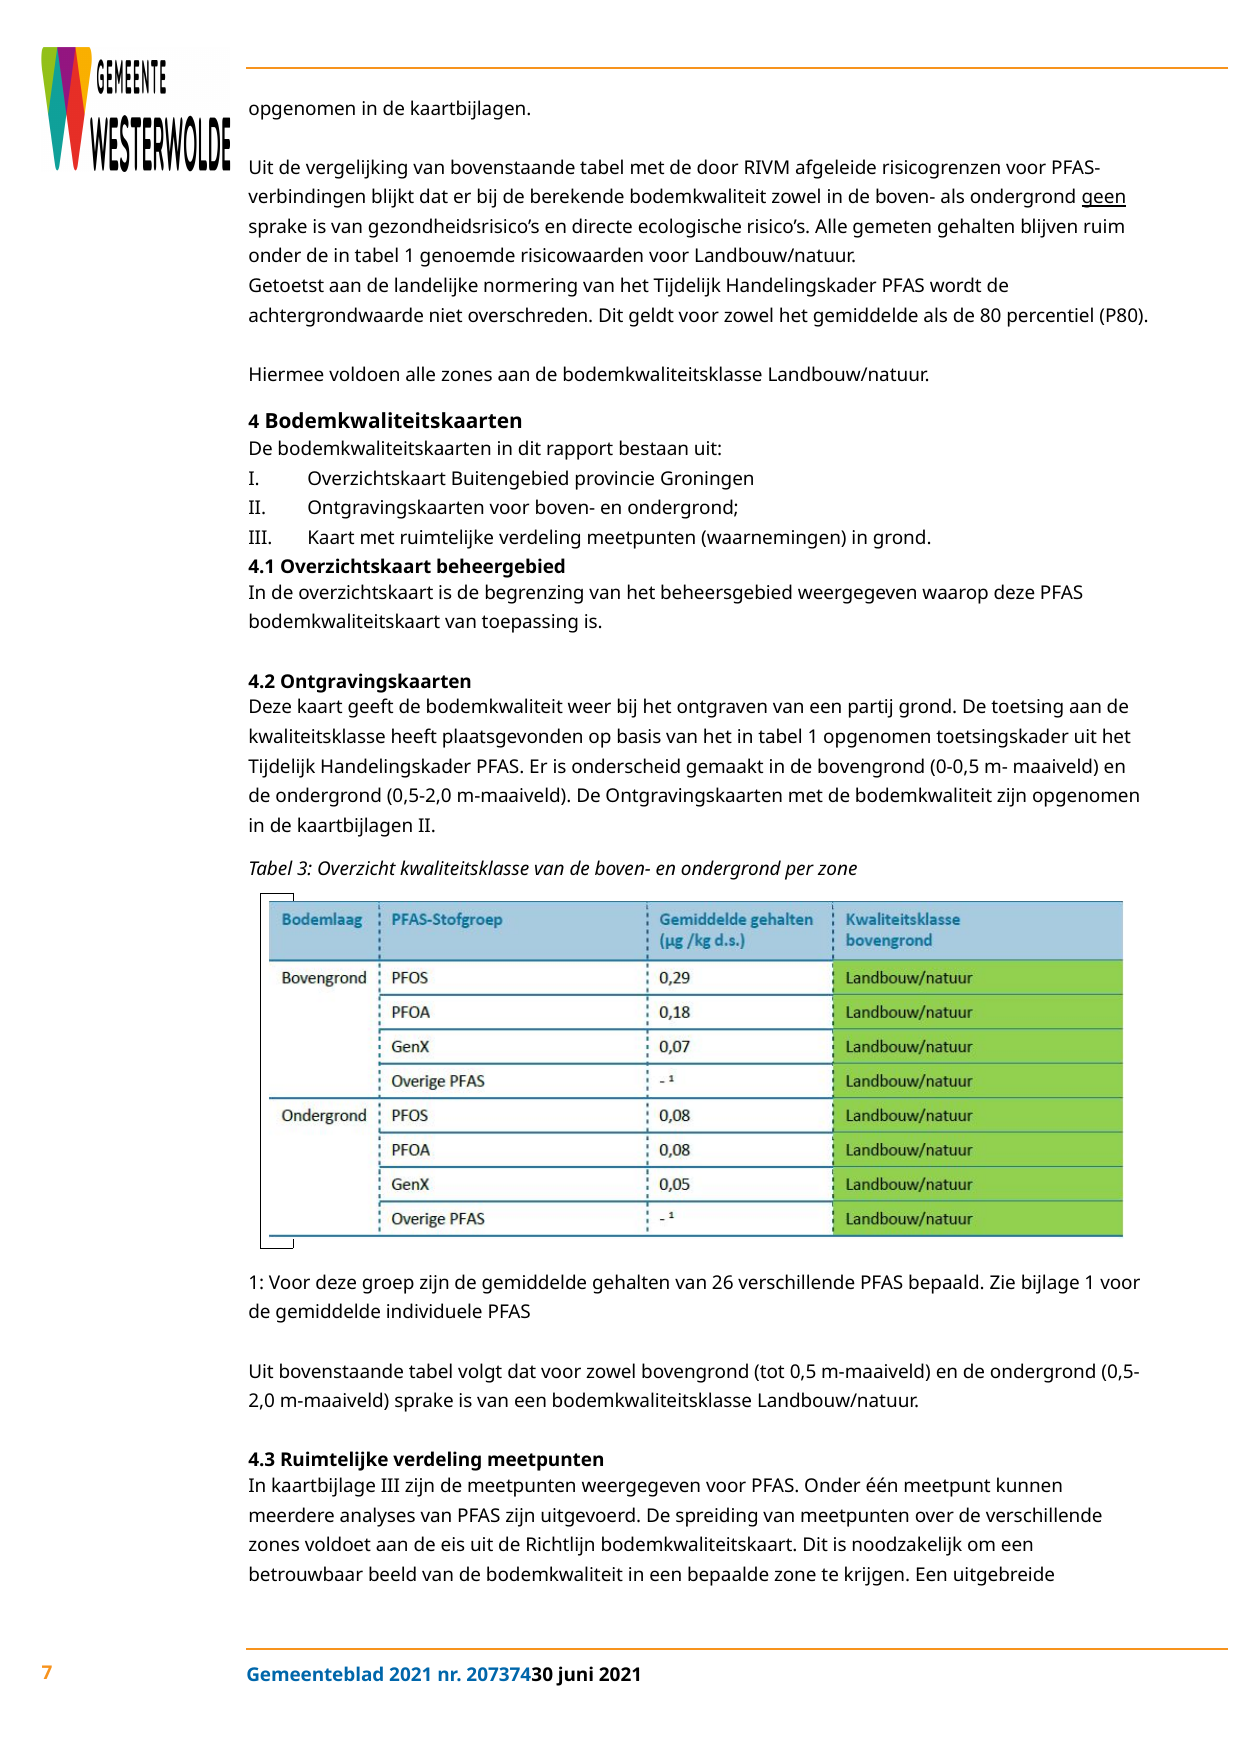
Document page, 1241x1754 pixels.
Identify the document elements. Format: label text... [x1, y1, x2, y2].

list Overzichtskaart Buitengebied provincie Groningen [248, 465, 1152, 490]
text Uit de vergelijking van bovenstaande tabel met de door RIVM afgeleide risicogrenzen voor PFAS- verbindingen blijkt dat er bij de berekende bodemkwaliteit zowel in de boven- als ondergrond geen sprake is van gezondheidsrisico’s en directe ecologische risico’s. Alle gemeten gehalten blijven ruim onder de in tabel 1 genoemde risicowaarden voor Landbouw/natuur. [248, 154, 1152, 268]
list Kaart met ruimtelijke verdeling meetpunten (waarnemingen) in grond. [248, 524, 1152, 549]
text De bodemkwaliteitskaarten in dit rapport bestaan uit: [248, 435, 1152, 461]
text opgenomen in de kaartbijlagen. [248, 95, 1152, 121]
text Getoetst aan de landelijke normering van het Tijdelijk Handelingskader PFAS wordt de achtergrondwaarde niet overschreden. Dit geldt voor zowel het gemiddelde als de 80 percentiel (P80). [248, 272, 1152, 328]
text 4.2 Ontgravingskaarten [248, 668, 1152, 694]
text In de overzichtskaart is de begrenzing van het beheersgebied weergegeven waarop deze PFAS bodemkwaliteitskaart van toepassing is. [248, 579, 1152, 634]
text 1: Voor deze groep zijn de gemiddelde gehalten van 26 verschillende PFAS bepaald. Zie bijlage 1 voor de gemiddelde individuele PFAS [248, 1269, 1152, 1324]
text Tabel 3: Overzicht kwaliteitsklasse van de boven- en ondergrond per zone [248, 855, 1152, 881]
text 4.1 Overzichtskaart beheergebied [248, 553, 1152, 579]
text Uit bovenstaande tabel volgt dat voor zowel bovengrond (tot 0,5 m-maaiveld) en de ondergrond (0,5-2,0 m-maaiveld) sprake is van een bodemkwaliteitsklasse Landbouw/natuur. [248, 1358, 1152, 1413]
picture [268, 901, 1124, 1239]
text Hiermee voldoen alle zones aan de bodemkwaliteitsklasse Landbouw/natuur. [248, 361, 1152, 387]
text 4 Bodemkwaliteitskaarten [248, 407, 1152, 435]
list Ontgravingskaarten voor boven- en ondergrond; [248, 494, 1152, 520]
text 4.3 Ruimtelijke verdeling meetpunten [248, 1447, 1152, 1472]
text In kaartbijlage III zijn de meetpunten weergegeven voor PFAS. Onder één meetpunt kunnen meerdere analyses van PFAS zijn uitgevoerd. De spreiding van meetpunten over de verschillende zones voldoet aan de eis uit de Richtlijn bodemkwaliteitskaart. Dit is noodzakelijk om een betrouwbaar beeld van de bodemkwaliteit in een bepaalde zone te krijgen. Een uitgebreide [248, 1472, 1152, 1587]
picture [41, 47, 231, 172]
text Deze kaart geeft de bodemkwaliteit weer bij het ontgraven van een partij grond. De toetsing aan de kwaliteitsklasse heeft plaatsgevonden op basis van het in tabel 1 opgenomen toetsingskader uit het Tijdelijk Handelingskader PFAS. Er is onderscheid gemaakt in de bovengrond (0-0,5 m- maaiveld) en de ondergrond (0,5-2,0 m-maaiveld). De Ontgravingskaarten met de bodemkwaliteit zijn opgenomen in de kaartbijlagen II. [248, 694, 1152, 838]
